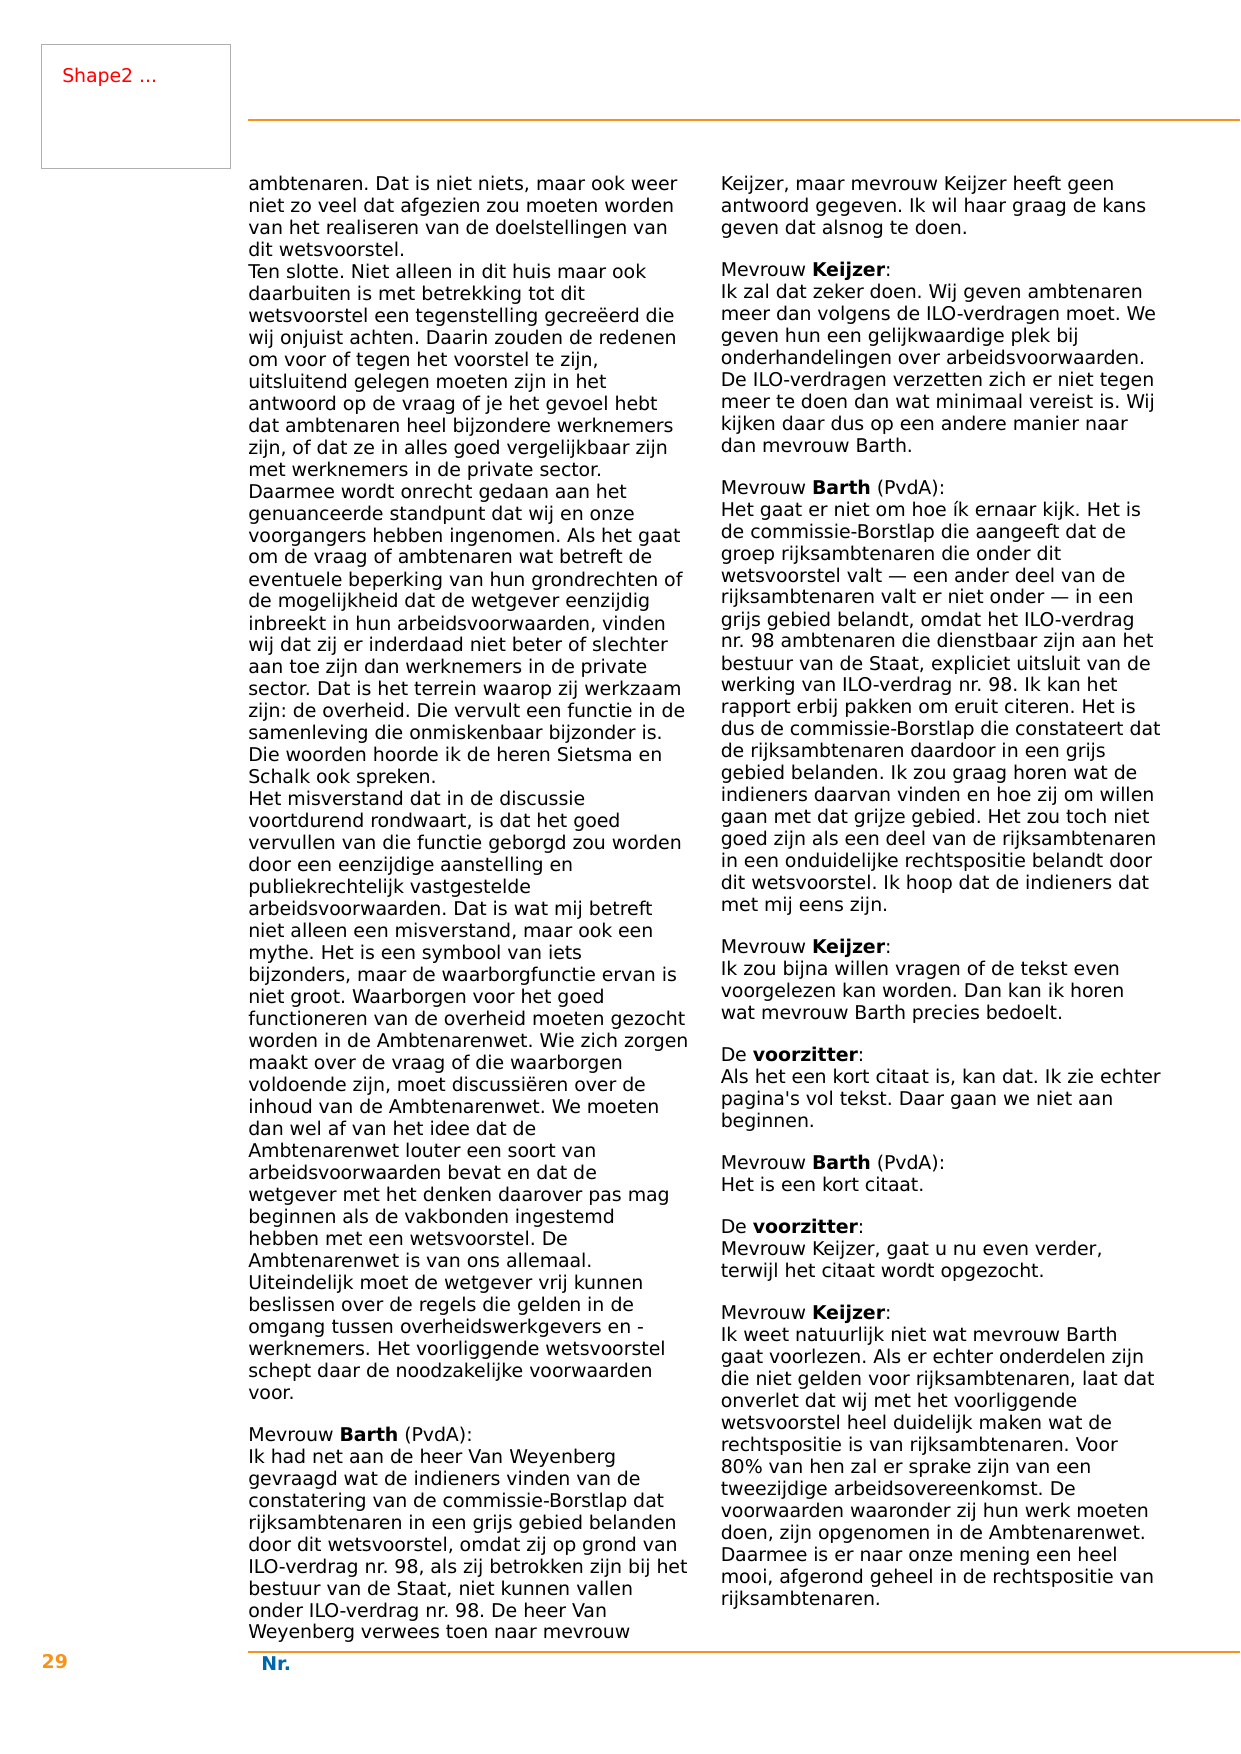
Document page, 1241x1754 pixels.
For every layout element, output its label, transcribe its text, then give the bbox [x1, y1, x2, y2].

text Keijzer, maar mevrouw Keijzer heeft geen antwoord gegeven. Ik wil haar graag de kans geven dat alsnog te doen. [721, 173, 1163, 239]
text Als het een kort citaat is, kan dat. Ik zie echter pagina's vol tekst. Daar gaan we niet aan beginnen. [721, 1066, 1163, 1132]
text Mevrouw Keijzer, gaat u nu even verder, terwijl het citaat wordt opgezocht. [721, 1238, 1163, 1282]
text Mevrouw Keijzer: [721, 259, 1163, 281]
text Het gaat er niet om hoe ík ernaar kijk. Het is de commissie-Borstlap die aangeeft dat de groep rijksambtenaren die onder dit wetsvoorstel valt — een ander deel van de rijksambtenaren valt er niet onder — in een grijs gebied belandt, omdat het ILO-verdrag nr. 98 ambtenaren die dienstbaar zijn aan het bestuur van de Staat, expliciet uitsluit van de werking van ILO-verdrag nr. 98. Ik kan het rapport erbij pakken om eruit citeren. Het is dus de commissie-Borstlap die constateert dat de rijksambtenaren daardoor in een grijs gebied belanden. Ik zou graag horen wat de indieners daarvan vinden en hoe zij om willen gaan met dat grijze gebied. Het zou toch niet goed zijn als een deel van de rijksambtenaren in een onduidelijke rechtspositie belandt door dit wetsvoorstel. Ik hoop dat de indieners dat met mij eens zijn. [721, 498, 1163, 916]
text Ik zou bijna willen vragen of de tekst even voorgelezen kan worden. Dan kan ik horen wat mevrouw Barth precies bedoelt. [721, 958, 1163, 1024]
text De voorzitter: [721, 1044, 1163, 1066]
text ambtenaren. Dat is niet niets, maar ook weer niet zo veel dat afgezien zou moeten worden van het realiseren van de doelstellingen van dit wetsvoorstel. [248, 173, 691, 261]
text Mevrouw Barth (PvdA): [721, 477, 1163, 498]
text Mevrouw Keijzer: [721, 1302, 1163, 1324]
text De voorzitter: [721, 1216, 1163, 1238]
text Ik weet natuurlijk niet wat mevrouw Barth gaat voorlezen. Als er echter onderdelen zijn die niet gelden voor rijksambtenaren, laat dat onverlet dat wij met het voorliggende wetsvoorstel heel duidelijk maken wat de rechtspositie is van rijksambtenaren. Voor 80% van hen zal er sprake zijn van een tweezijdige arbeidsovereenkomst. De voorwaarden waaronder zij hun werk moeten doen, zijn opgenomen in de Ambtenarenwet. Daarmee is er naar onze mening een heel mooi, afgerond geheel in de rechtspositie van rijksambtenaren. [721, 1324, 1163, 1609]
text Het misverstand dat in de discussie voortdurend rondwaart, is dat het goed vervullen van die functie geborgd zou worden door een eenzijdige aanstelling en publiekrechtelijk vastgestelde arbeidsvoorwaarden. Dat is wat mij betreft niet alleen een misverstand, maar ook een mythe. Het is een symbool van iets bijzonders, maar de waarborgfunctie ervan is niet groot. Waarborgen voor het goed functioneren van de overheid moeten gezocht worden in de Ambtenarenwet. Wie zich zorgen maakt over de vraag of die waarborgen voldoende zijn, moet discussiëren over de inhoud van de Ambtenarenwet. We moeten dan wel af van het idee dat de Ambtenarenwet louter een soort van arbeidsvoorwaarden bevat en dat de wetgever met het denken daarover pas mag beginnen als de vakbonden ingestemd hebben met een wetsvoorstel. De Ambtenarenwet is van ons allemaal. Uiteindelijk moet de wetgever vrij kunnen beslissen over de regels die gelden in de omgang tussen overheidswerkgevers en -werknemers. Het voorliggende wetsvoorstel schept daar de noodzakelijke voorwaarden voor. [248, 788, 691, 1404]
text Mevrouw Keijzer: [721, 936, 1163, 958]
text Ik zal dat zeker doen. Wij geven ambtenaren meer dan volgens de ILO-verdragen moet. We geven hun een gelijkwaardige plek bij onderhandelingen over arbeidsvoorwaarden. De ILO-verdragen verzetten zich er niet tegen meer te doen dan wat minimaal vereist is. Wij kijken daar dus op een andere manier naar dan mevrouw Barth. [721, 281, 1163, 457]
text Ten slotte. Niet alleen in dit huis maar ook daarbuiten is met betrekking tot dit wetsvoorstel een tegenstelling gecreëerd die wij onjuist achten. Daarin zouden de redenen om voor of tegen het voorstel te zijn, uitsluitend gelegen moeten zijn in het antwoord op de vraag of je het gevoel hebt dat ambtenaren heel bijzondere werknemers zijn, of dat ze in alles goed vergelijkbaar zijn met werknemers in de private sector. Daarmee wordt onrecht gedaan aan het genuanceerde standpunt dat wij en onze voorgangers hebben ingenomen. Als het gaat om de vraag of ambtenaren wat betreft de eventuele beperking van hun grondrechten of de mogelijkheid dat de wetgever eenzijdig inbreekt in hun arbeidsvoorwaarden, vinden wij dat zij er inderdaad niet beter of slechter aan toe zijn dan werknemers in de private sector. Dat is het terrein waarop zij werkzaam zijn: de overheid. Die vervult een functie in de samenleving die onmiskenbaar bijzonder is. Die woorden hoorde ik de heren Sietsma en Schalk ook spreken. [248, 261, 691, 788]
text Ik had net aan de heer Van Weyenberg gevraagd wat de indieners vinden van de constatering van de commissie-Borstlap dat rijksambtenaren in een grijs gebied belanden door dit wetsvoorstel, omdat zij op grond van ILO-verdrag nr. 98, als zij betrokken zijn bij het bestuur van de Staat, niet kunnen vallen onder ILO-verdrag nr. 98. De heer Van Weyenberg verwees toen naar mevrouw [248, 1446, 691, 1643]
text Mevrouw Barth (PvdA): [721, 1152, 1163, 1174]
text Mevrouw Barth (PvdA): [248, 1424, 691, 1446]
text Het is een kort citaat. [721, 1174, 1163, 1196]
